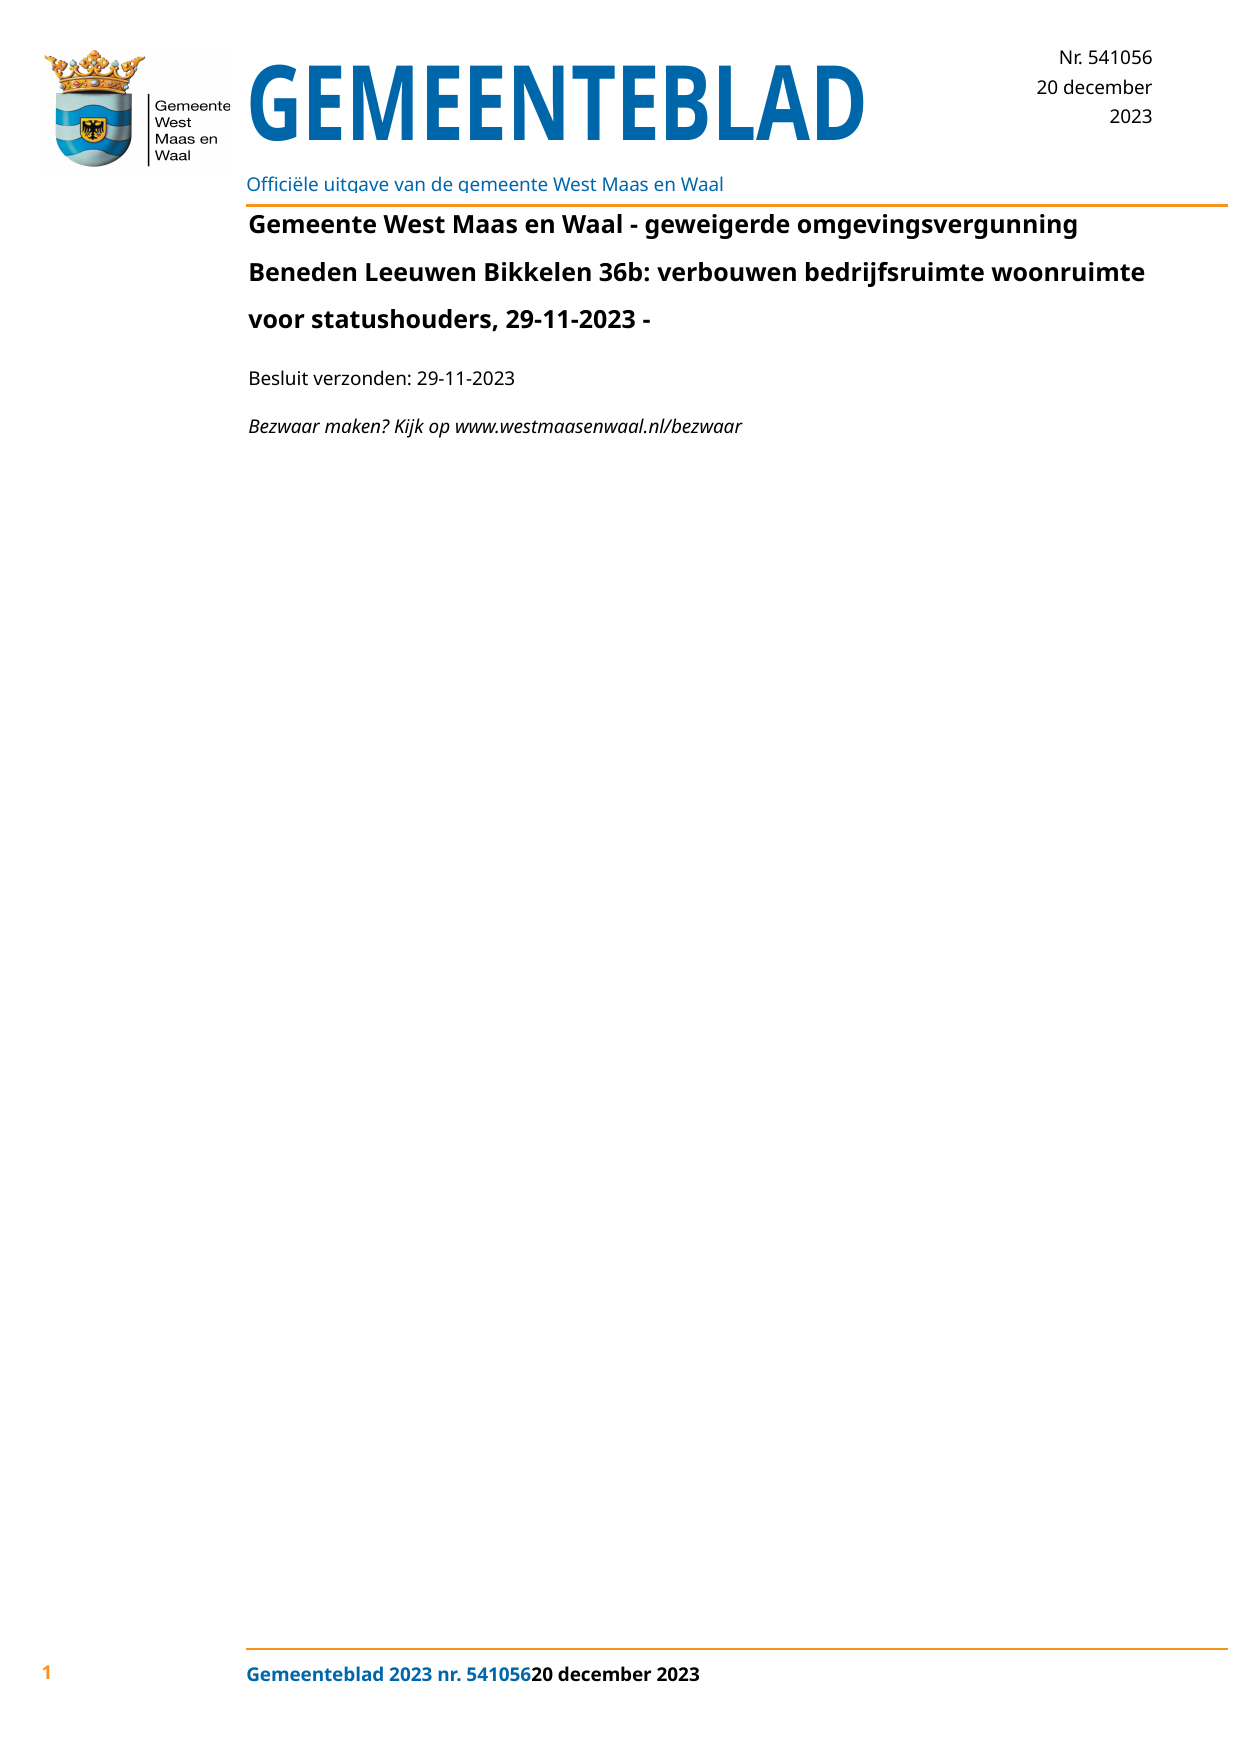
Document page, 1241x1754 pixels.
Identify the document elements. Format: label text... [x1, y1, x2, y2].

text Besluit verzonden: 29-11-2023 [248, 366, 1152, 391]
picture [41, 47, 231, 172]
text Bezwaar maken? Kijk op www.westmaasenwaal.nl/bezwaar [248, 413, 1152, 439]
text Gemeente West Maas en Waal - geweigerde omgevingsvergunning Beneden Leeuwen Bikkelen 36b: verbouwen bedrijfsruimte woonruimte voor statushouders, 29-11-2023 - [248, 207, 1152, 336]
